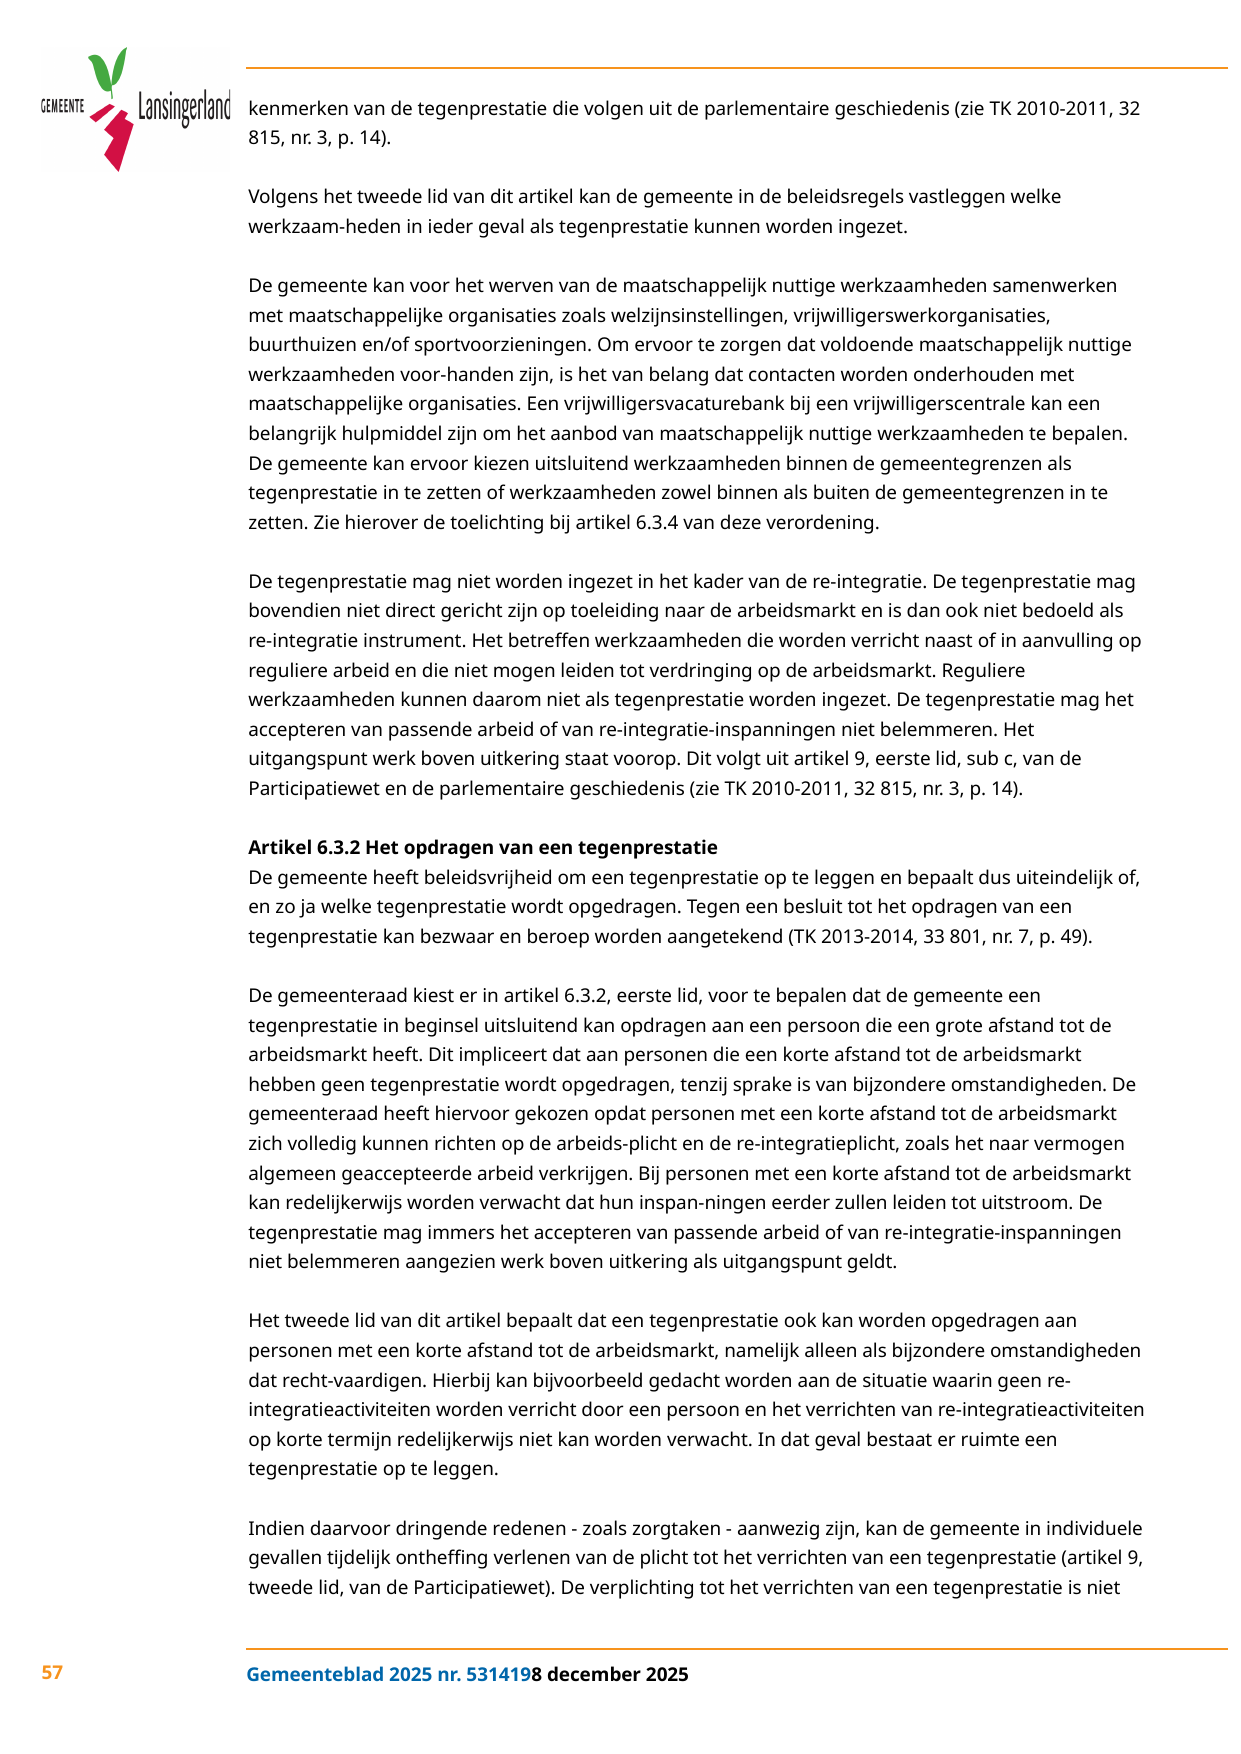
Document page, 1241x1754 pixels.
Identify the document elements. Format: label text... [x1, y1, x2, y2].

picture [41, 47, 231, 172]
text Artikel 6.3.2 Het opdragen van een tegenprestatie [248, 834, 1152, 860]
text kenmerken van de tegenprestatie die volgen uit de parlementaire geschiedenis (zie TK 2010-2011, 32 815, nr. 3, p. 14). [248, 95, 1152, 150]
text De gemeente kan voor het werven van de maatschappelijk nuttige werkzaamheden samenwerken met maatschappelijke organisaties zoals welzijnsinstellingen, vrijwilligerswerkorganisaties, buurthuizen en/of sportvoorzieningen. Om ervoor te zorgen dat voldoende maatschappelijk nuttige werkzaamheden voor-handen zijn, is het van belang dat contacten worden onderhouden met maatschappelijke organisaties. Een vrijwilligersvacaturebank bij een vrijwilligerscentrale kan een belangrijk hulpmiddel zijn om het aanbod van maatschappelijk nuttige werkzaamheden te bepalen. De gemeente kan ervoor kiezen uitsluitend werkzaamheden binnen de gemeentegrenzen als tegenprestatie in te zetten of werkzaamheden zowel binnen als buiten de gemeentegrenzen in te zetten. Zie hierover de toelichting bij artikel 6.3.4 van deze verordening. [248, 272, 1152, 535]
text Indien daarvoor dringende redenen - zoals zorgtaken - aanwezig zijn, kan de gemeente in individuele gevallen tijdelijk ontheffing verlenen van de plicht tot het verrichten van een tegenprestatie (artikel 9, tweede lid, van de Participatiewet). De verplichting tot het verrichten van een tegenprestatie is niet [248, 1515, 1152, 1600]
text Volgens het tweede lid van dit artikel kan de gemeente in de beleidsregels vastleggen welke werkzaam-heden in ieder geval als tegenprestatie kunnen worden ingezet. [248, 183, 1152, 239]
text Het tweede lid van dit artikel bepaalt dat een tegenprestatie ook kan worden opgedragen aan personen met een korte afstand tot de arbeidsmarkt, namelijk alleen als bijzondere omstandigheden dat recht-vaardigen. Hierbij kan bijvoorbeeld gedacht worden aan de situatie waarin geen re-integratieactiviteiten worden verricht door een persoon en het verrichten van re-integratieactiviteiten op korte termijn redelijkerwijs niet kan worden verwacht. In dat geval bestaat er ruimte een tegenprestatie op te leggen. [248, 1308, 1152, 1481]
text De gemeenteraad kiest er in artikel 6.3.2, eerste lid, voor te bepalen dat de gemeente een tegenprestatie in beginsel uitsluitend kan opdragen aan een persoon die een grote afstand tot de arbeidsmarkt heeft. Dit impliceert dat aan personen die een korte afstand tot de arbeidsmarkt hebben geen tegenprestatie wordt opgedragen, tenzij sprake is van bijzondere omstandigheden. De gemeenteraad heeft hiervoor gekozen opdat personen met een korte afstand tot de arbeidsmarkt zich volledig kunnen richten op de arbeids-plicht en de re-integratieplicht, zoals het naar vermogen algemeen geaccepteerde arbeid verkrijgen. Bij personen met een korte afstand tot de arbeidsmarkt kan redelijkerwijs worden verwacht dat hun inspan-ningen eerder zullen leiden tot uitstroom. De tegenprestatie mag immers het accepteren van passende arbeid of van re-integratie-inspanningen niet belemmeren aangezien werk boven uitkering als uitgangspunt geldt. [248, 982, 1152, 1274]
text De gemeente heeft beleidsvrijheid om een tegenprestatie op te leggen en bepaalt dus uiteindelijk of, en zo ja welke tegenprestatie wordt opgedragen. Tegen een besluit tot het opdragen van een tegenprestatie kan bezwaar en beroep worden aangetekend (TK 2013-2014, 33 801, nr. 7, p. 49). [248, 864, 1152, 949]
text De tegenprestatie mag niet worden ingezet in het kader van de re-integratie. De tegenprestatie mag bovendien niet direct gericht zijn op toeleiding naar de arbeidsmarkt en is dan ook niet bedoeld als re-integratie instrument. Het betreffen werkzaamheden die worden verricht naast of in aanvulling op reguliere arbeid en die niet mogen leiden tot verdringing op de arbeidsmarkt. Reguliere werkzaamheden kunnen daarom niet als tegenprestatie worden ingezet. De tegenprestatie mag het accepteren van passende arbeid of van re-integratie-inspanningen niet belemmeren. Het uitgangspunt werk boven uitkering staat voorop. Dit volgt uit artikel 9, eerste lid, sub c, van de Participatiewet en de parlementaire geschiedenis (zie TK 2010-2011, 32 815, nr. 3, p. 14). [248, 568, 1152, 801]
